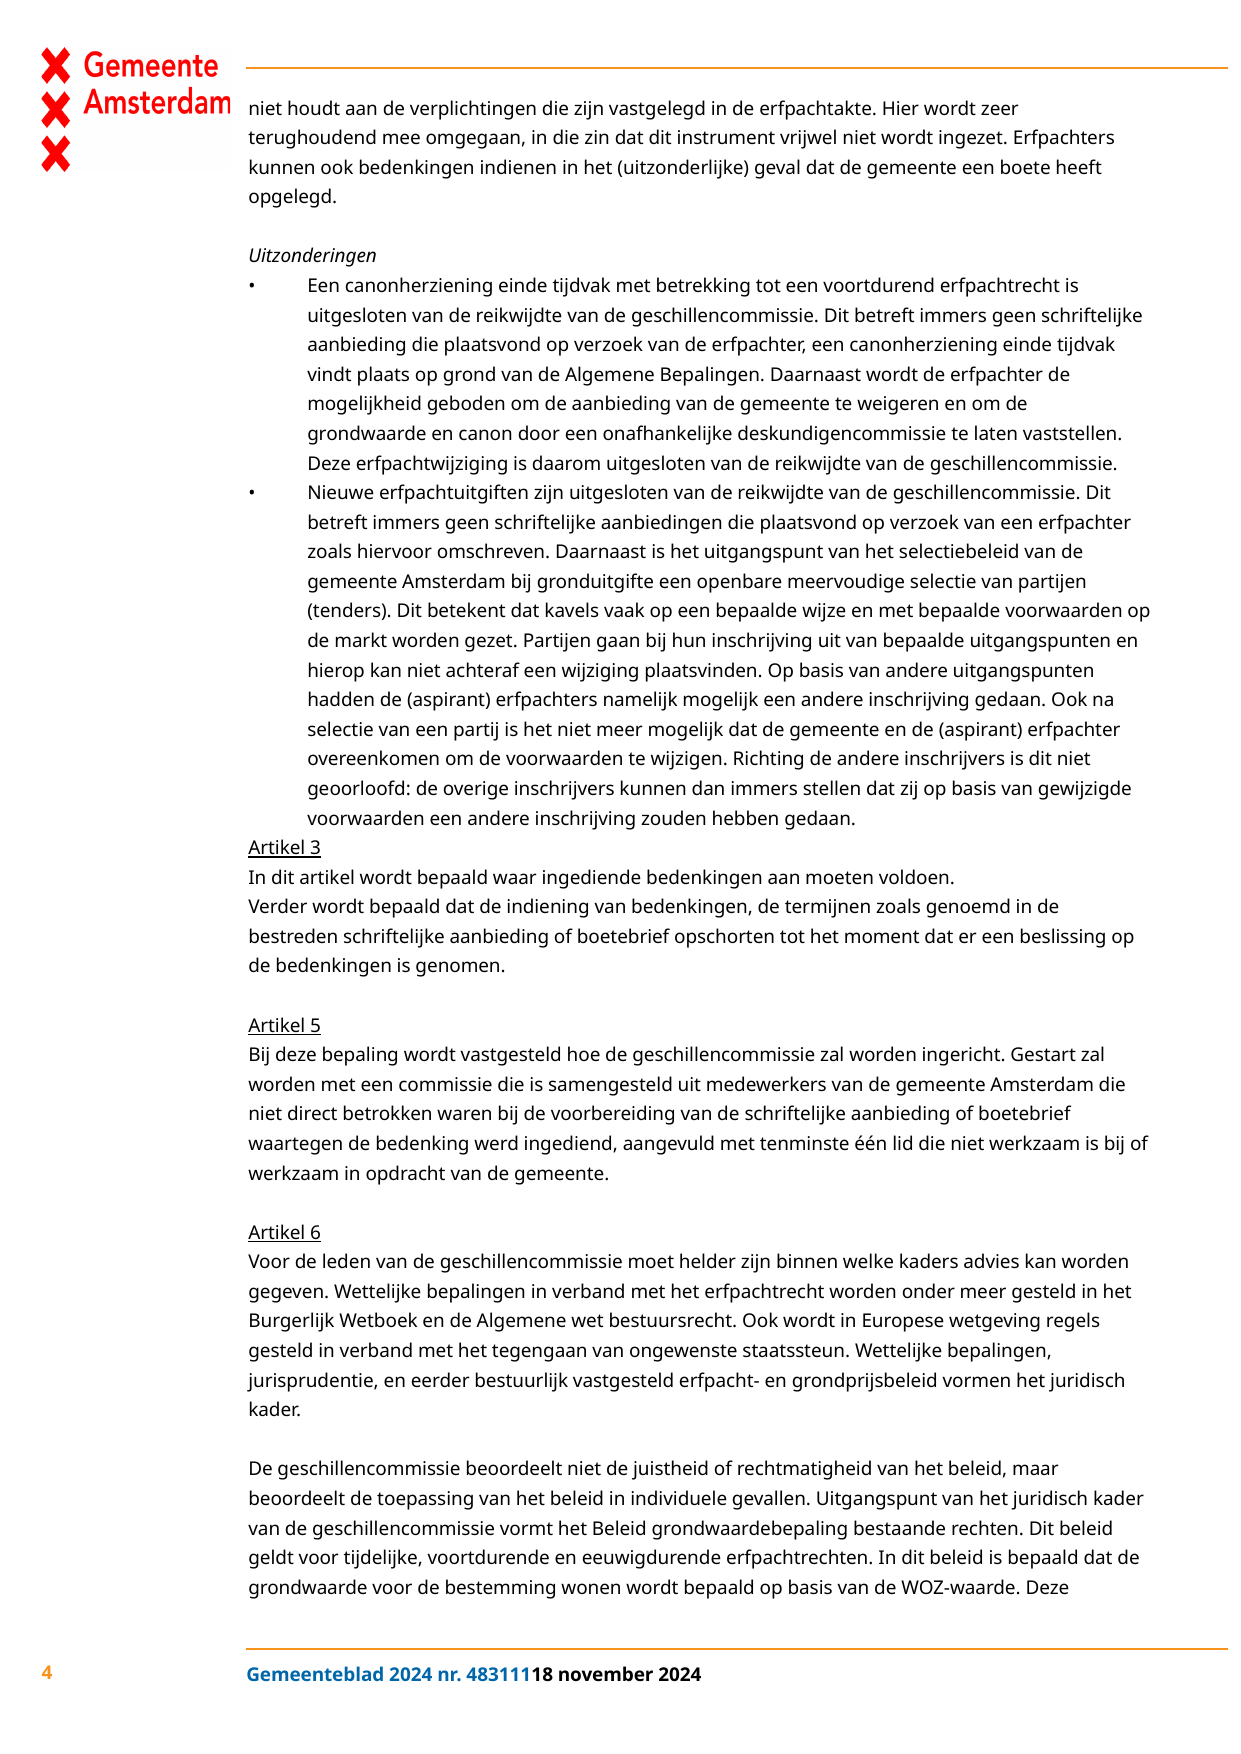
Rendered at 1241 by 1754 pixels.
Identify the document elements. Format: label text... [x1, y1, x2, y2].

text Artikel 6 [248, 1219, 1152, 1245]
list Nieuwe erfpachtuitgiften zijn uitgesloten van de reikwijdte van de geschillencommissie. Dit betreft immers geen schriftelijke aanbiedingen die plaatsvond op verzoek van een erfpachter zoals hiervoor omschreven. Daarnaast is het uitgangspunt van het selectiebeleid van de gemeente Amsterdam bij gronduitgifte een openbare meervoudige selectie van partijen (tenders). Dit betekent dat kavels vaak op een bepaalde wijze en met bepaalde voorwaarden op de markt worden gezet. Partijen gaan bij hun inschrijving uit van bepaalde uitgangspunten en hierop kan niet achteraf een wijziging plaatsvinden. Op basis van andere uitgangspunten hadden de (aspirant) erfpachters namelijk mogelijk een andere inschrijving gedaan. Ook na selectie van een partij is het niet meer mogelijk dat de gemeente en de (aspirant) erfpachter overeenkomen om de voorwaarden te wijzigen. Richting de andere inschrijvers is dit niet geoorloofd: de overige inschrijvers kunnen dan immers stellen dat zij op basis van gewijzigde voorwaarden een andere inschrijving zouden hebben gedaan. [248, 479, 1152, 831]
list Een canonherziening einde tijdvak met betrekking tot een voortdurend erfpachtrecht is uitgesloten van de reikwijdte van de geschillencommissie. Dit betreft immers geen schriftelijke aanbieding die plaatsvond op verzoek van de erfpachter, een canonherziening einde tijdvak vindt plaats op grond van de Algemene Bepalingen. Daarnaast wordt de erfpachter de mogelijkheid geboden om de aanbieding van de gemeente te weigeren en om de grondwaarde en canon door een onafhankelijke deskundigencommissie te laten vaststellen. Deze erfpachtwijziging is daarom uitgesloten van de reikwijdte van de geschillencommissie. [248, 272, 1152, 476]
text De geschillencommissie beoordeelt niet de juistheid of rechtmatigheid van het beleid, maar beoordeelt de toepassing van het beleid in individuele gevallen. Uitgangspunt van het juridisch kader van de geschillencommissie vormt het Beleid grondwaardebepaling bestaande rechten. Dit beleid geldt voor tijdelijke, voortdurende en eeuwigdurende erfpachtrechten. In dit beleid is bepaald dat de grondwaarde voor de bestemming wonen wordt bepaald op basis van de WOZ-waarde. Deze [248, 1456, 1152, 1600]
text Artikel 5 [248, 1012, 1152, 1038]
text niet houdt aan de verplichtingen die zijn vastgelegd in de erfpachtakte. Hier wordt zeer terughoudend mee omgegaan, in die zin dat dit instrument vrijwel niet wordt ingezet. Erfpachters kunnen ook bedenkingen indienen in het (uitzonderlijke) geval dat de gemeente een boete heeft opgelegd. [248, 95, 1152, 209]
text Voor de leden van de geschillencommissie moet helder zijn binnen welke kaders advies kan worden gegeven. Wettelijke bepalingen in verband met het erfpachtrecht worden onder meer gesteld in het Burgerlijk Wetboek en de Algemene wet bestuursrecht. Ook wordt in Europese wetgeving regels gesteld in verband met het tegengaan van ongewenste staatssteun. Wettelijke bepalingen, jurisprudentie, en eerder bestuurlijk vastgesteld erfpacht- en grondprijsbeleid vormen het juridisch kader. [248, 1248, 1152, 1422]
text Artikel 3 [248, 834, 1152, 860]
picture [41, 47, 231, 172]
text Bij deze bepaling wordt vastgesteld hoe de geschillencommissie zal worden ingericht. Gestart zal worden met een commissie die is samengesteld uit medewerkers van de gemeente Amsterdam die niet direct betrokken waren bij de voorbereiding van de schriftelijke aanbieding of boetebrief waartegen de bedenking werd ingediend, aangevuld met tenminste één lid die niet werkzaam is bij of werkzaam in opdracht van de gemeente. [248, 1041, 1152, 1186]
text Uitzonderingen [248, 243, 1152, 268]
text In dit artikel wordt bepaald waar ingediende bedenkingen aan moeten voldoen. [248, 864, 1152, 890]
text Verder wordt bepaald dat de indiening van bedenkingen, de termijnen zoals genoemd in de bestreden schriftelijke aanbieding of boetebrief opschorten tot het moment dat er een beslissing op de bedenkingen is genomen. [248, 893, 1152, 978]
